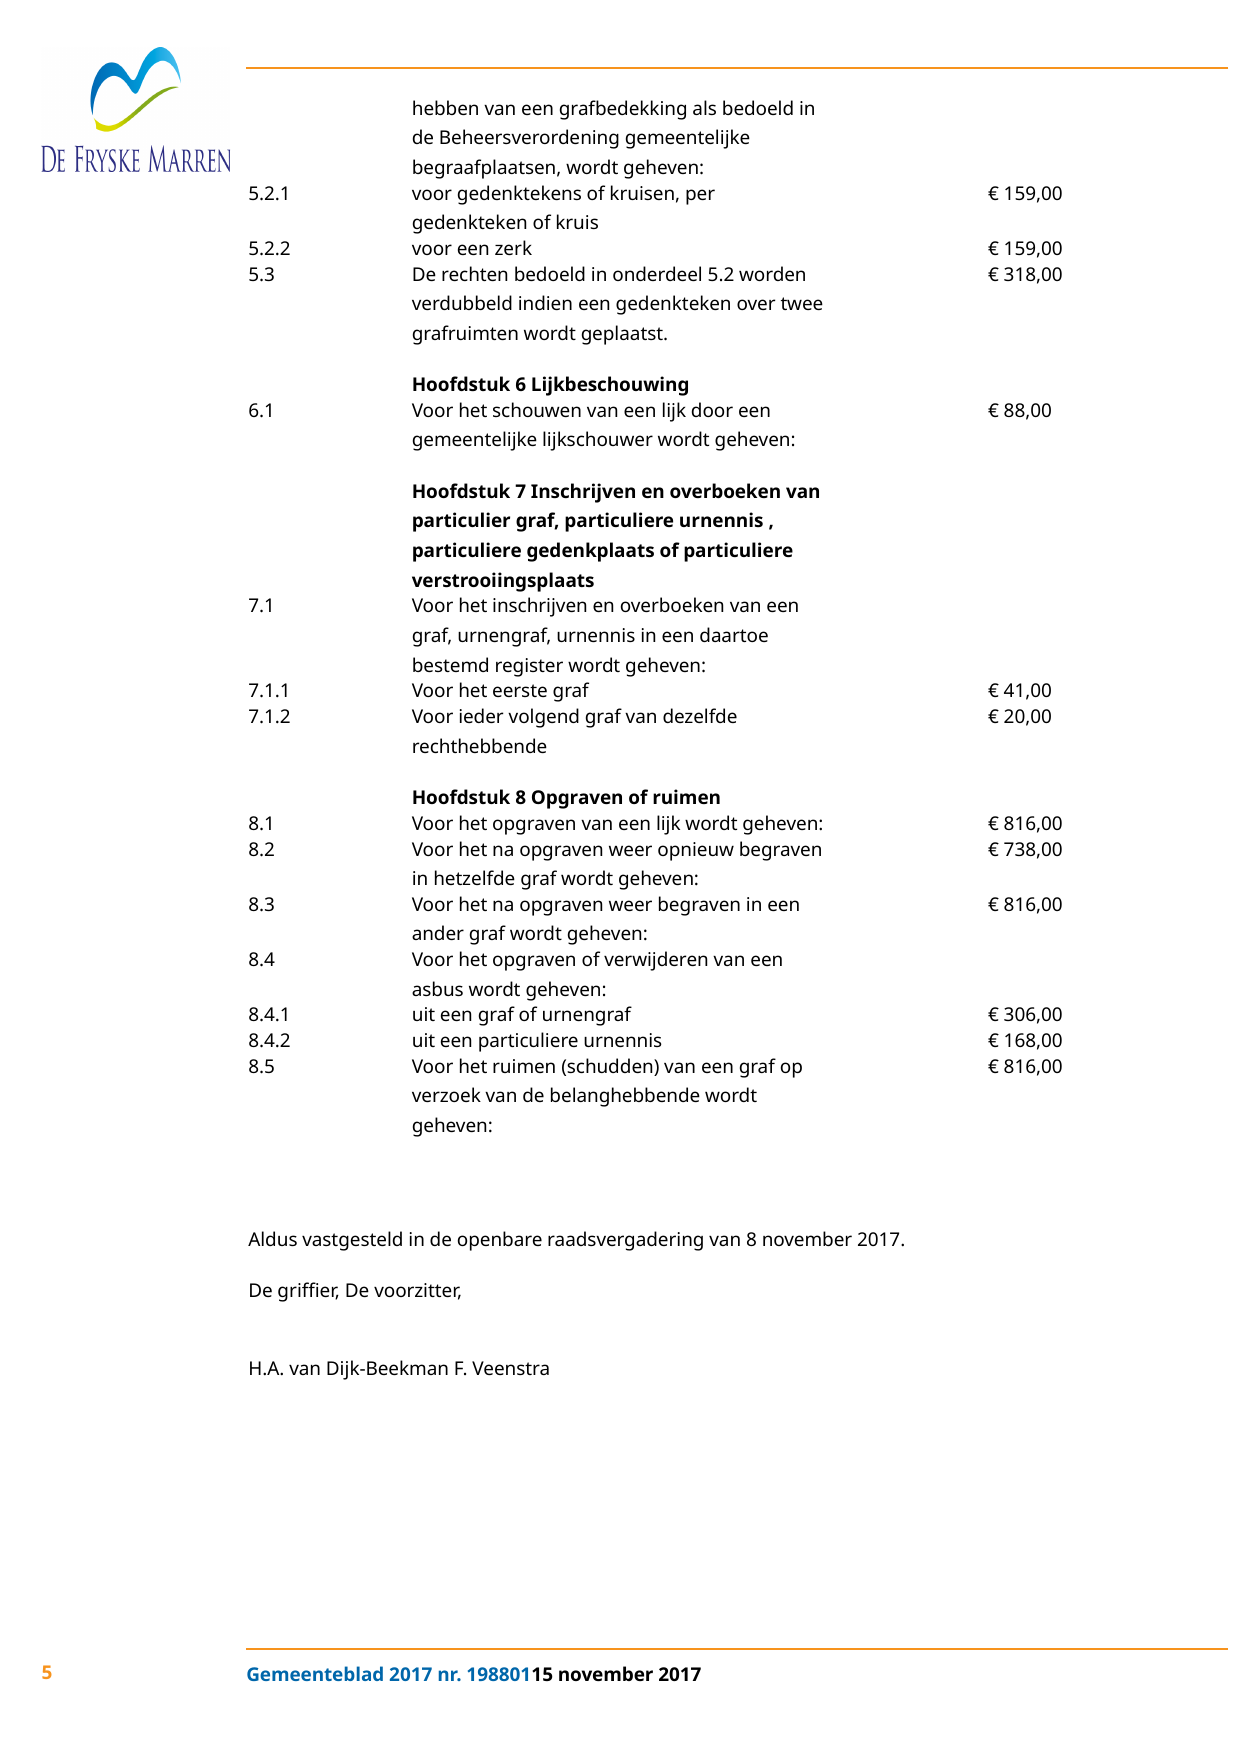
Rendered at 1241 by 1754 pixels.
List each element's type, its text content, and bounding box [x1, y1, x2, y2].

table_cell € 816,00 [988, 891, 1152, 946]
table_cell 6.1 [248, 397, 412, 452]
table_cell [824, 478, 988, 593]
table_cell [248, 371, 412, 397]
table_cell [824, 891, 988, 946]
table_cell voor gedenktekens of kruisen, per gedenkteken of kruis [412, 180, 824, 235]
table_cell € 306,00 [988, 1002, 1152, 1027]
table_cell [824, 261, 988, 346]
text De griffier, De voorzitter, [248, 1278, 1152, 1303]
picture [41, 47, 231, 172]
table_cell 5.2.1 [248, 180, 412, 235]
table_cell € 159,00 [988, 180, 1152, 235]
table_cell Voor het ruimen (schudden) van een graf op verzoek van de belanghebbende wordt geheven: [412, 1053, 824, 1138]
table_cell [824, 235, 988, 261]
table_cell 8.4.1 [248, 1002, 412, 1027]
table_cell € 168,00 [988, 1028, 1152, 1053]
table_cell [824, 946, 988, 1002]
table_cell [988, 1138, 1152, 1164]
table_cell Hoofdstuk 6 Lijkbeschouwing [412, 371, 824, 397]
table_cell voor een zerk [412, 235, 824, 261]
table_cell Voor het inschrijven en overboeken van een graf, urnengraf, urnennis in een daartoe bestemd register wordt geheven: [412, 593, 824, 677]
table_cell [412, 453, 824, 478]
table_cell € 816,00 [988, 810, 1152, 836]
table_cell € 159,00 [988, 235, 1152, 261]
table_cell 8.3 [248, 891, 412, 946]
table_cell [988, 453, 1152, 478]
table_cell [248, 784, 412, 810]
table_cell [988, 784, 1152, 810]
table_cell [988, 346, 1152, 371]
table_cell [824, 678, 988, 703]
table_cell Voor het na opgraven weer begraven in een ander graf wordt geheven: [412, 891, 824, 946]
table_cell 8.4 [248, 946, 412, 1002]
table_cell [824, 453, 988, 478]
table_cell 7.1.1 [248, 678, 412, 703]
table_cell [988, 946, 1152, 1002]
table_cell uit een particuliere urnennis [412, 1028, 824, 1053]
table_cell Voor het schouwen van een lijk door een gemeentelijke lijkschouwer wordt geheven: [412, 397, 824, 452]
table_cell Voor het opgraven van een lijk wordt geheven: [412, 810, 824, 836]
table_cell [412, 346, 824, 371]
table_cell [824, 759, 988, 784]
table_cell Hoofdstuk 8 Opgraven of ruimen [412, 784, 824, 810]
table_cell [824, 371, 988, 397]
table_cell Voor het na opgraven weer opnieuw begraven in hetzelfde graf wordt geheven: [412, 836, 824, 891]
table_cell Hoofdstuk 7 Inschrijven en overboeken van particulier graf, particuliere urnennis , particuliere gedenkplaats of particuliere verstrooiingsplaats [412, 478, 824, 593]
table_cell [824, 593, 988, 677]
table_cell Voor het eerste graf [412, 678, 824, 703]
table_cell 8.4.2 [248, 1028, 412, 1053]
table_cell De rechten bedoeld in onderdeel 5.2 worden verdubbeld indien een gedenkteken over twee grafruimten wordt geplaatst. [412, 261, 824, 346]
table_cell [412, 1138, 824, 1164]
table_cell € 20,00 [988, 703, 1152, 758]
table_cell 5.3 [248, 261, 412, 346]
table_cell [248, 1138, 412, 1164]
table_cell [824, 1002, 988, 1027]
table_cell 8.2 [248, 836, 412, 891]
table_cell [824, 1053, 988, 1138]
table_cell 5.2.2 [248, 235, 412, 261]
table_cell [248, 95, 412, 180]
table_cell [988, 759, 1152, 784]
table_cell 7.1.2 [248, 703, 412, 758]
table_cell [824, 784, 988, 810]
table_cell Voor ieder volgend graf van dezelfde rechthebbende [412, 703, 824, 758]
table_cell [824, 810, 988, 836]
table_cell € 41,00 [988, 678, 1152, 703]
table_cell 8.1 [248, 810, 412, 836]
table_cell [248, 759, 412, 784]
table_cell [988, 371, 1152, 397]
table_cell [988, 478, 1152, 593]
table_cell [824, 1138, 988, 1164]
table_cell [824, 1028, 988, 1053]
text H.A. van Dijk-Beekman F. Veenstra [248, 1355, 1152, 1381]
table_cell uit een graf of urnengraf [412, 1002, 824, 1027]
table_cell [248, 453, 412, 478]
table_cell [988, 593, 1152, 677]
table_cell [824, 346, 988, 371]
table_cell [824, 836, 988, 891]
text Aldus vastgesteld in de openbare raadsvergadering van 8 november 2017. [248, 1226, 1152, 1252]
table_cell € 738,00 [988, 836, 1152, 891]
table_cell hebben van een grafbedekking als bedoeld in de Beheersverordening gemeentelijke begraafplaatsen, wordt geheven: [412, 95, 824, 180]
table_cell Voor het opgraven of verwijderen van een asbus wordt geheven: [412, 946, 824, 1002]
table_cell [824, 95, 988, 180]
table_cell [824, 397, 988, 452]
table_cell € 816,00 [988, 1053, 1152, 1138]
table_cell [248, 346, 412, 371]
table_cell 8.5 [248, 1053, 412, 1138]
table_cell € 88,00 [988, 397, 1152, 452]
table_cell [248, 478, 412, 593]
table_cell [412, 759, 824, 784]
table_cell [988, 95, 1152, 180]
table_cell € 318,00 [988, 261, 1152, 346]
table_cell 7.1 [248, 593, 412, 677]
table_cell [824, 180, 988, 235]
table_cell [824, 703, 988, 758]
